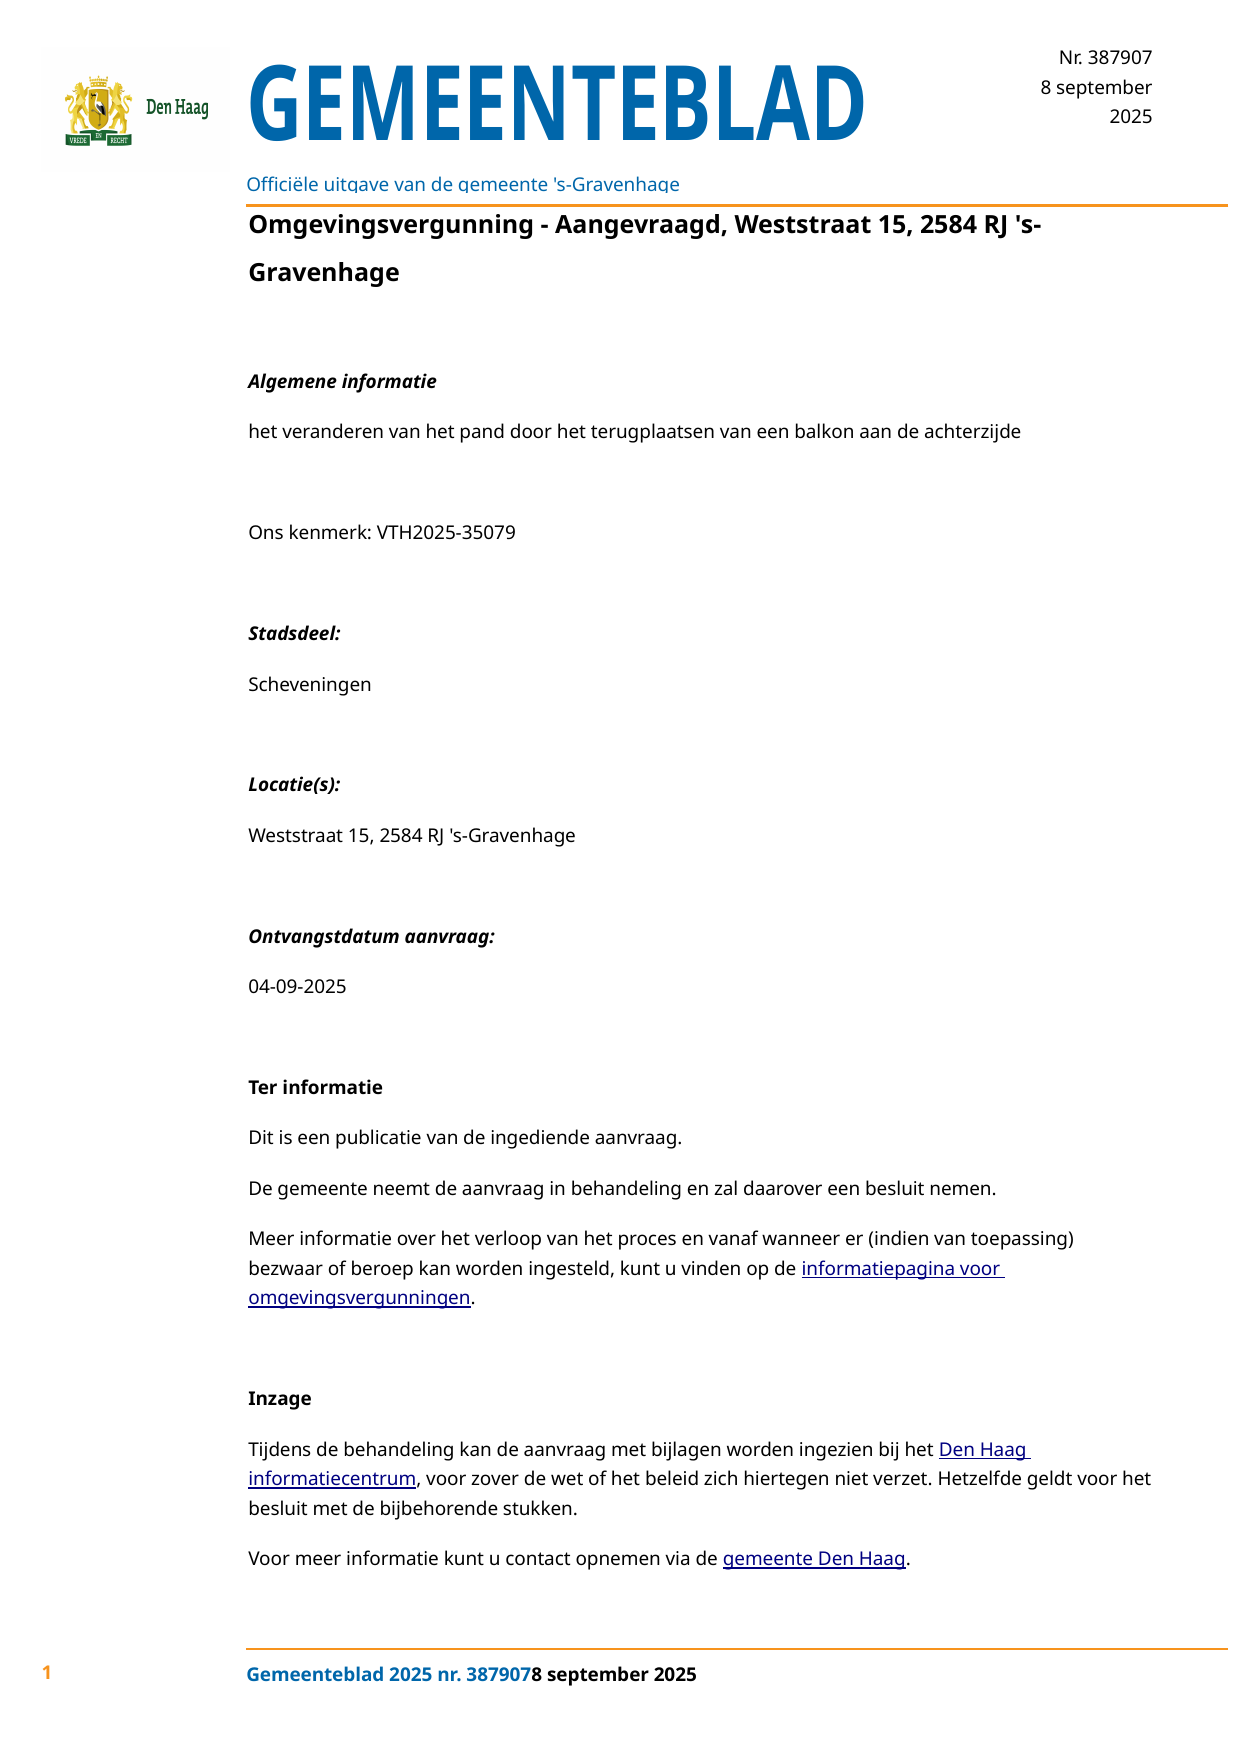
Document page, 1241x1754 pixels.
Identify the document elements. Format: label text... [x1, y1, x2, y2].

text Ons kenmerk: VTH2025-35079 [248, 519, 1152, 545]
text De gemeente neemt de aanvraag in behandeling en zal daarover een besluit nemen. [248, 1175, 1152, 1201]
text 04-09-2025 [248, 973, 1152, 999]
text het veranderen van het pand door het terugplaatsen van een balkon aan de achterzijde [248, 419, 1152, 444]
text Locatie(s): [248, 772, 1152, 797]
text Meer informatie over het verloop van het proces en vanaf wanneer er (indien van toepassing) bezwaar of beroep kan worden ingesteld, kunt u vinden op de informatiepagina voor omgevingsvergunningen. [248, 1225, 1152, 1310]
text Dit is een publicatie van de ingediende aanvraag. [248, 1124, 1152, 1150]
picture [41, 47, 231, 172]
text Tijdens de behandeling kan de aanvraag met bijlagen worden ingezien bij het Den Haag informatiecentrum, voor zover de wet of het beleid zich hiertegen niet verzet. Hetzelfde geldt voor het besluit met de bijbehorende stukken. [248, 1436, 1152, 1521]
text Weststraat 15, 2584 RJ 's-Gravenhage [248, 822, 1152, 848]
text Scheveningen [248, 671, 1152, 697]
text Ter informatie [248, 1074, 1152, 1100]
text Algemene informatie [248, 368, 1152, 394]
text Ontvangstdatum aanvraag: [248, 923, 1152, 949]
text Voor meer informatie kunt u contact opnemen via de gemeente Den Haag. [248, 1545, 1152, 1571]
text Stadsdeel: [248, 620, 1152, 646]
text Inzage [248, 1385, 1152, 1411]
text Omgevingsvergunning - Aangevraagd, Weststraat 15, 2584 RJ 's-Gravenhage [248, 207, 1152, 288]
